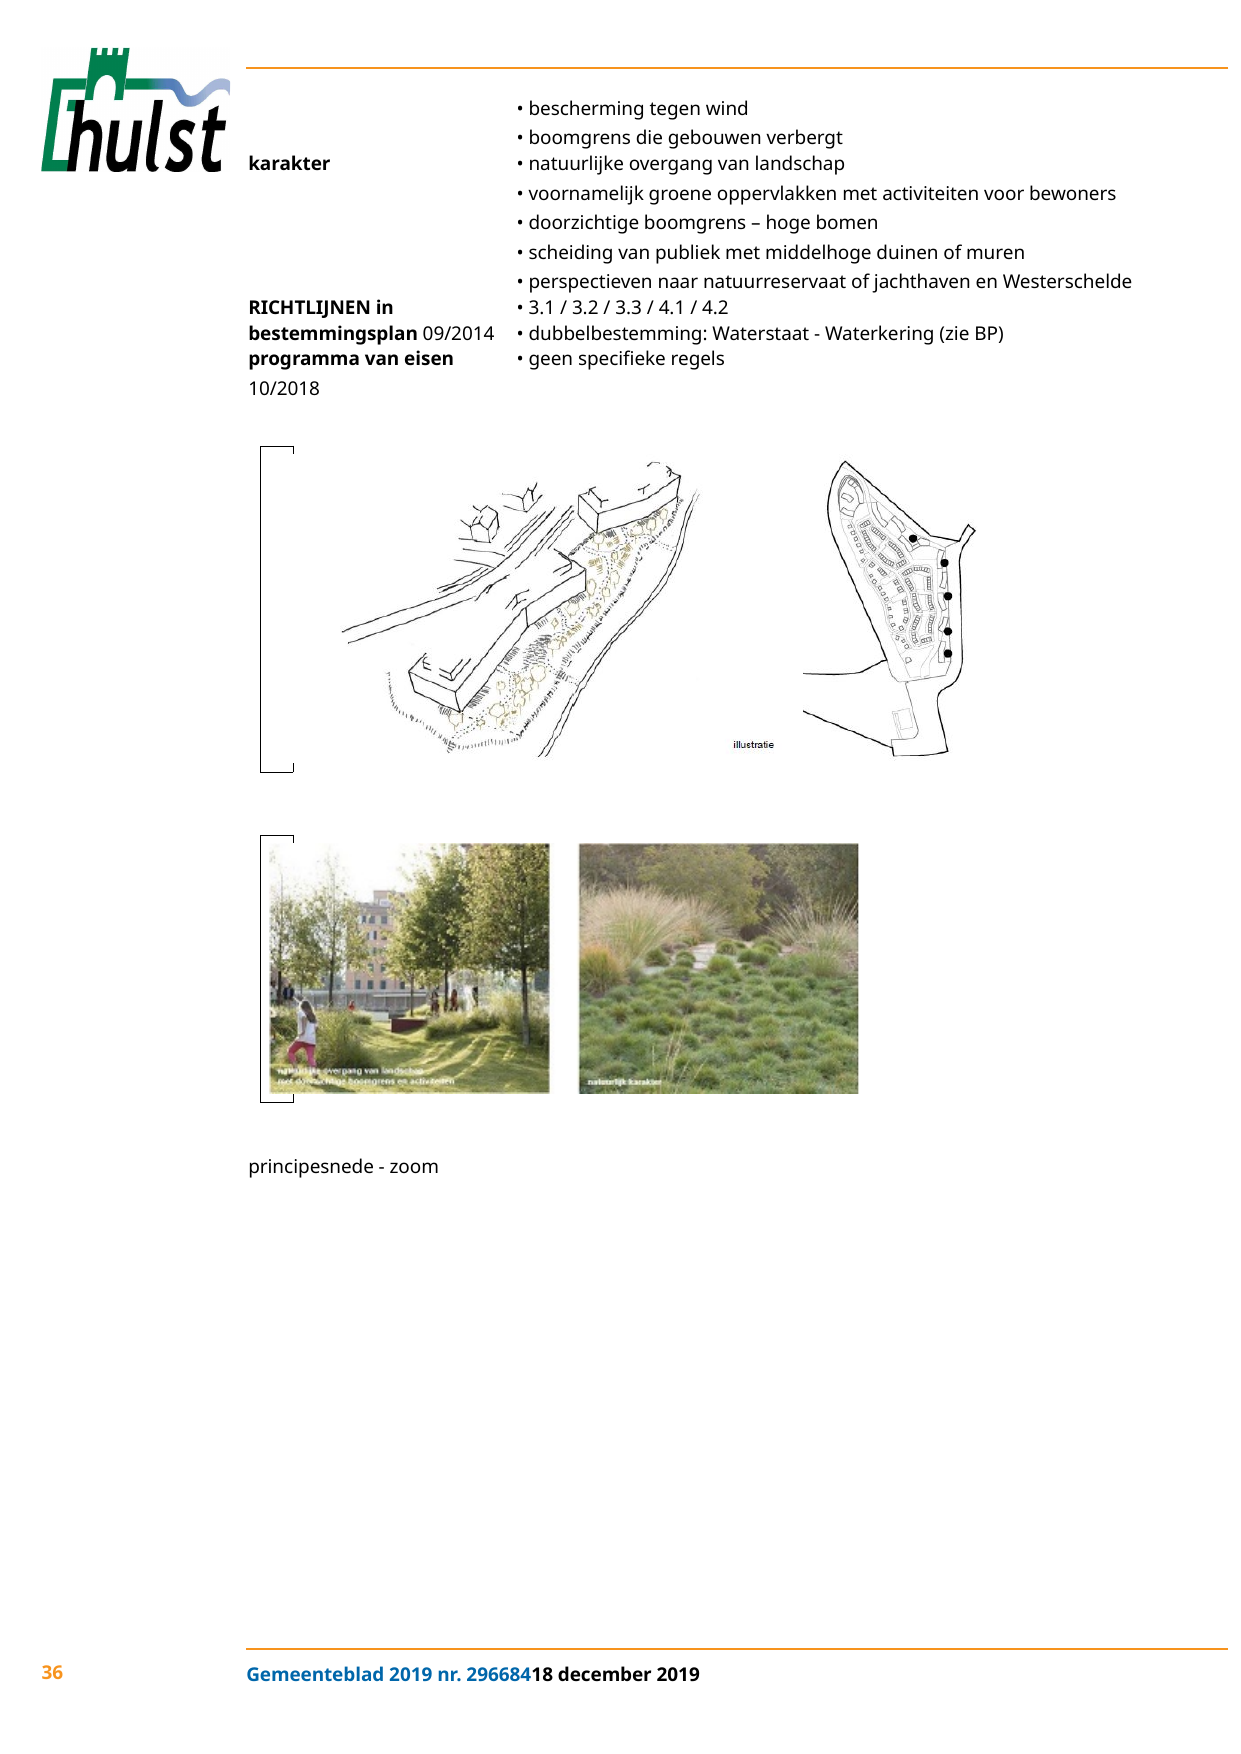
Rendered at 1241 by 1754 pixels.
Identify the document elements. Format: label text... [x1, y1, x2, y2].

picture [268, 454, 978, 763]
table_cell • dubbelbestemming: Waterstaat - Waterkering (zie BP) [516, 320, 1152, 346]
picture [41, 47, 231, 172]
table_cell • 3.1 / 3.2 / 3.3 / 4.1 / 4.2 [516, 294, 1152, 320]
table_header [248, 95, 516, 150]
picture [268, 843, 860, 1094]
text principesnede - zoom [248, 1153, 1152, 1179]
table_cell RICHTLIJNEN in [248, 294, 516, 320]
table_cell karakter [248, 150, 516, 294]
table_cell • natuurlijke overgang van landschap • voornamelijk groene oppervlakken met activiteiten voor bewoners • doorzichtige boomgrens – hoge bomen • scheiding van publiek met middelhoge duinen of muren • perspectieven naar natuurreservaat of jachthaven en Westerschelde [516, 150, 1152, 294]
table_header • bescherming tegen wind • boomgrens die gebouwen verbergt [516, 95, 1152, 150]
table_cell programma van eisen 10/2018 [248, 346, 516, 401]
table_cell • geen specifieke regels [516, 346, 1152, 401]
table_cell bestemmingsplan 09/2014 [248, 320, 516, 346]
